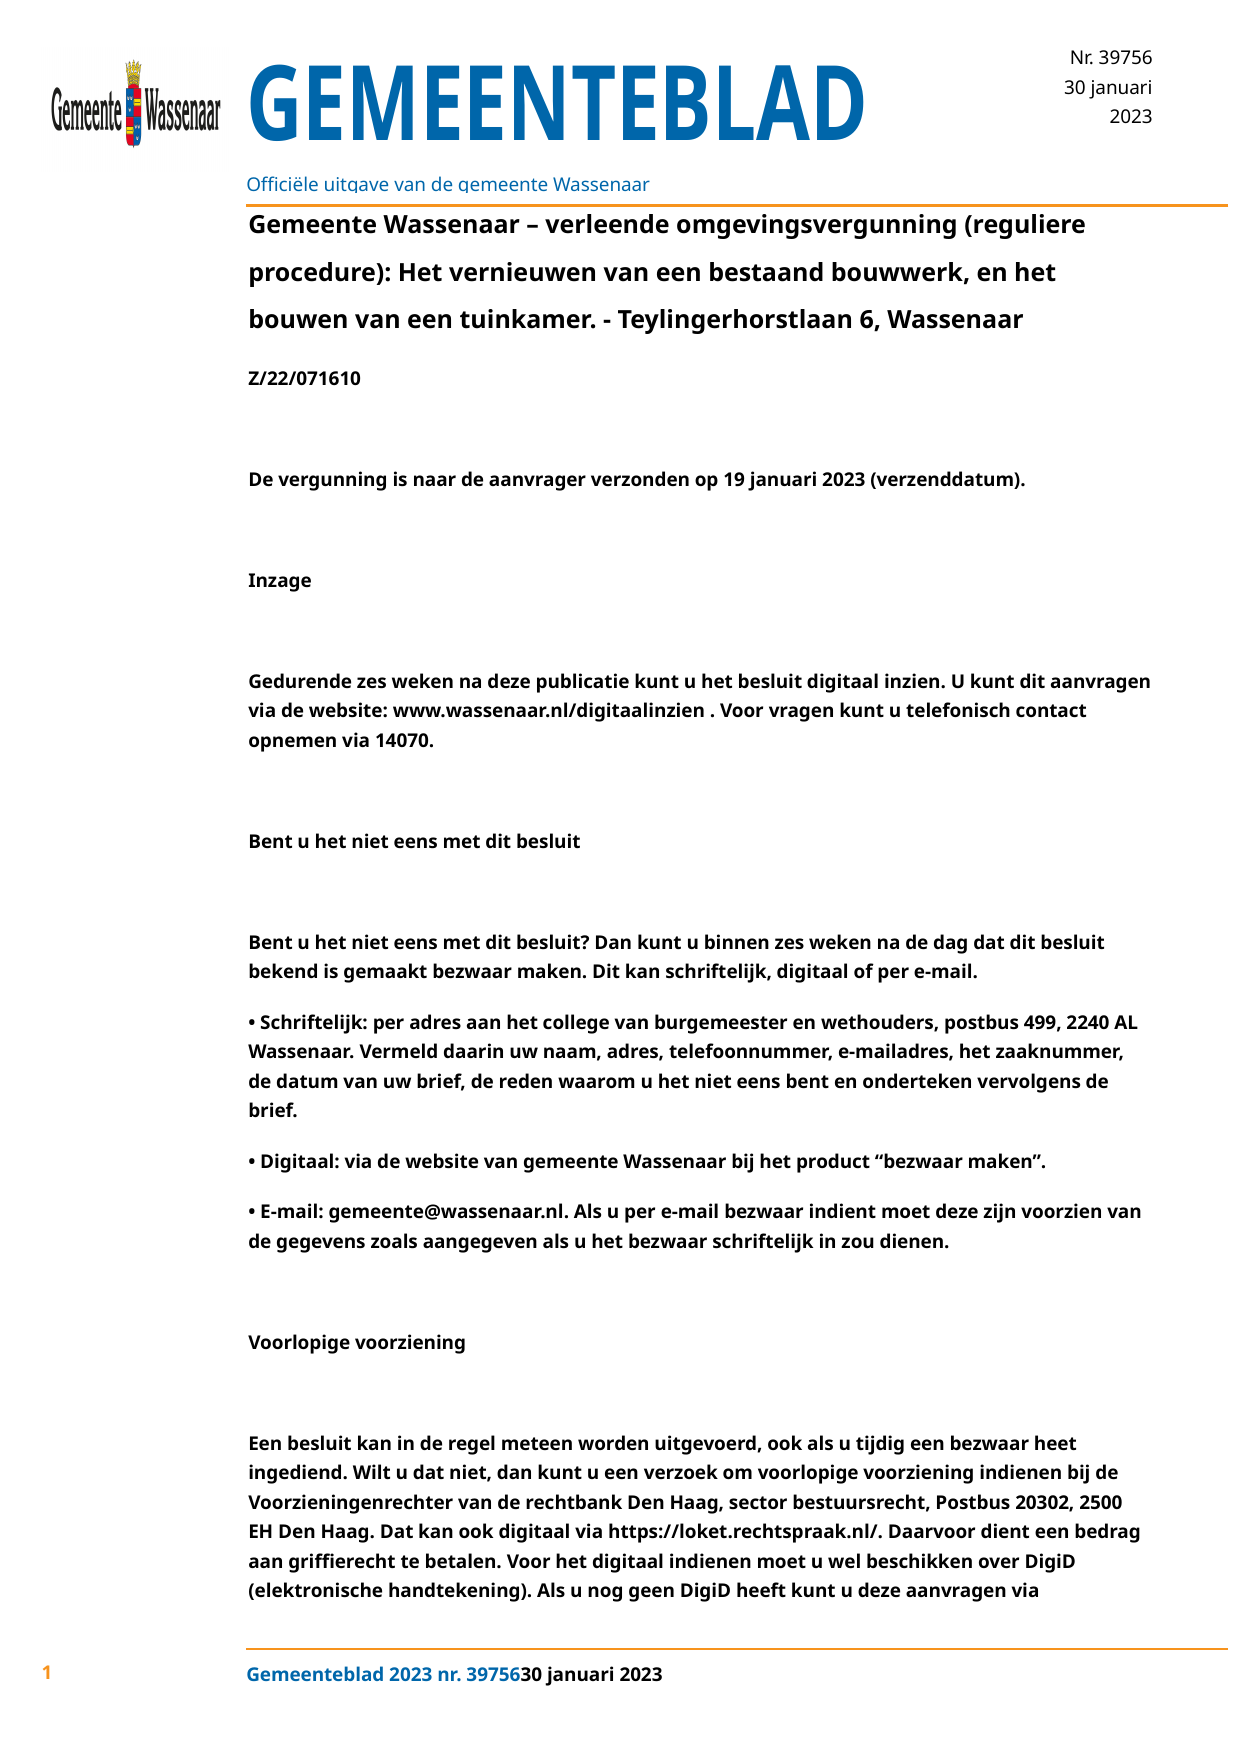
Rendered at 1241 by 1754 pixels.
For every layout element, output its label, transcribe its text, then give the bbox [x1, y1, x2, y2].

text Gedurende zes weken na deze publicatie kunt u het besluit digitaal inzien. U kunt dit aanvragen via de website: www.wassenaar.nl/digitaalinzien . Voor vragen kunt u telefonisch contact opnemen via 14070. [248, 668, 1152, 753]
text • E-mail: gemeente@wassenaar.nl. Als u per e-mail bezwaar indient moet deze zijn voorzien van de gegevens zoals aangegeven als u het bezwaar schriftelijk in zou dienen. [248, 1198, 1152, 1254]
text Inzage [248, 567, 1152, 593]
text • Digitaal: via de website van gemeente Wassenaar bij het product “bezwaar maken”. [248, 1148, 1152, 1174]
text Een besluit kan in de regel meteen worden uitgevoerd, ook als u tijdig een bezwaar heet ingediend. Wilt u dat niet, dan kunt u een verzoek om voorlopige voorziening indienen bij de Voorzieningenrechter van de rechtbank Den Haag, sector bestuursrecht, Postbus 20302, 2500 EH Den Haag. Dat kan ook digitaal via https://loket.rechtspraak.nl/. Daarvoor dient een bedrag aan griffierecht te betalen. Voor het digitaal indienen moet u wel beschikken over DigiD (elektronische handtekening). Als u nog geen DigiD heeft kunt u deze aanvragen via [248, 1430, 1152, 1603]
text De vergunning is naar de aanvrager verzonden op 19 januari 2023 (verzenddatum). [248, 466, 1152, 492]
text Z/22/071610 [248, 366, 1152, 391]
text Bent u het niet eens met dit besluit? Dan kunt u binnen zes weken na de dag dat dit besluit bekend is gemaakt bezwaar maken. Dit kan schriftelijk, digitaal of per e-mail. [248, 929, 1152, 984]
text • Schriftelijk: per adres aan het college van burgemeester en wethouders, postbus 499, 2240 AL Wassenaar. Vermeld daarin uw naam, adres, telefoonnummer, e-mailadres, het zaaknummer, de datum van uw brief, de reden waarom u het niet eens bent en onderteken vervolgens de brief. [248, 1009, 1152, 1123]
text Gemeente Wassenaar – verleende omgevingsvergunning (reguliere procedure): Het vernieuwen van een bestaand bouwwerk, en het bouwen van een tuinkamer. - Teylingerhorstlaan 6, Wassenaar [248, 207, 1152, 336]
text Bent u het niet eens met dit besluit [248, 828, 1152, 854]
text Voorlopige voorziening [248, 1329, 1152, 1354]
picture [41, 47, 231, 172]
